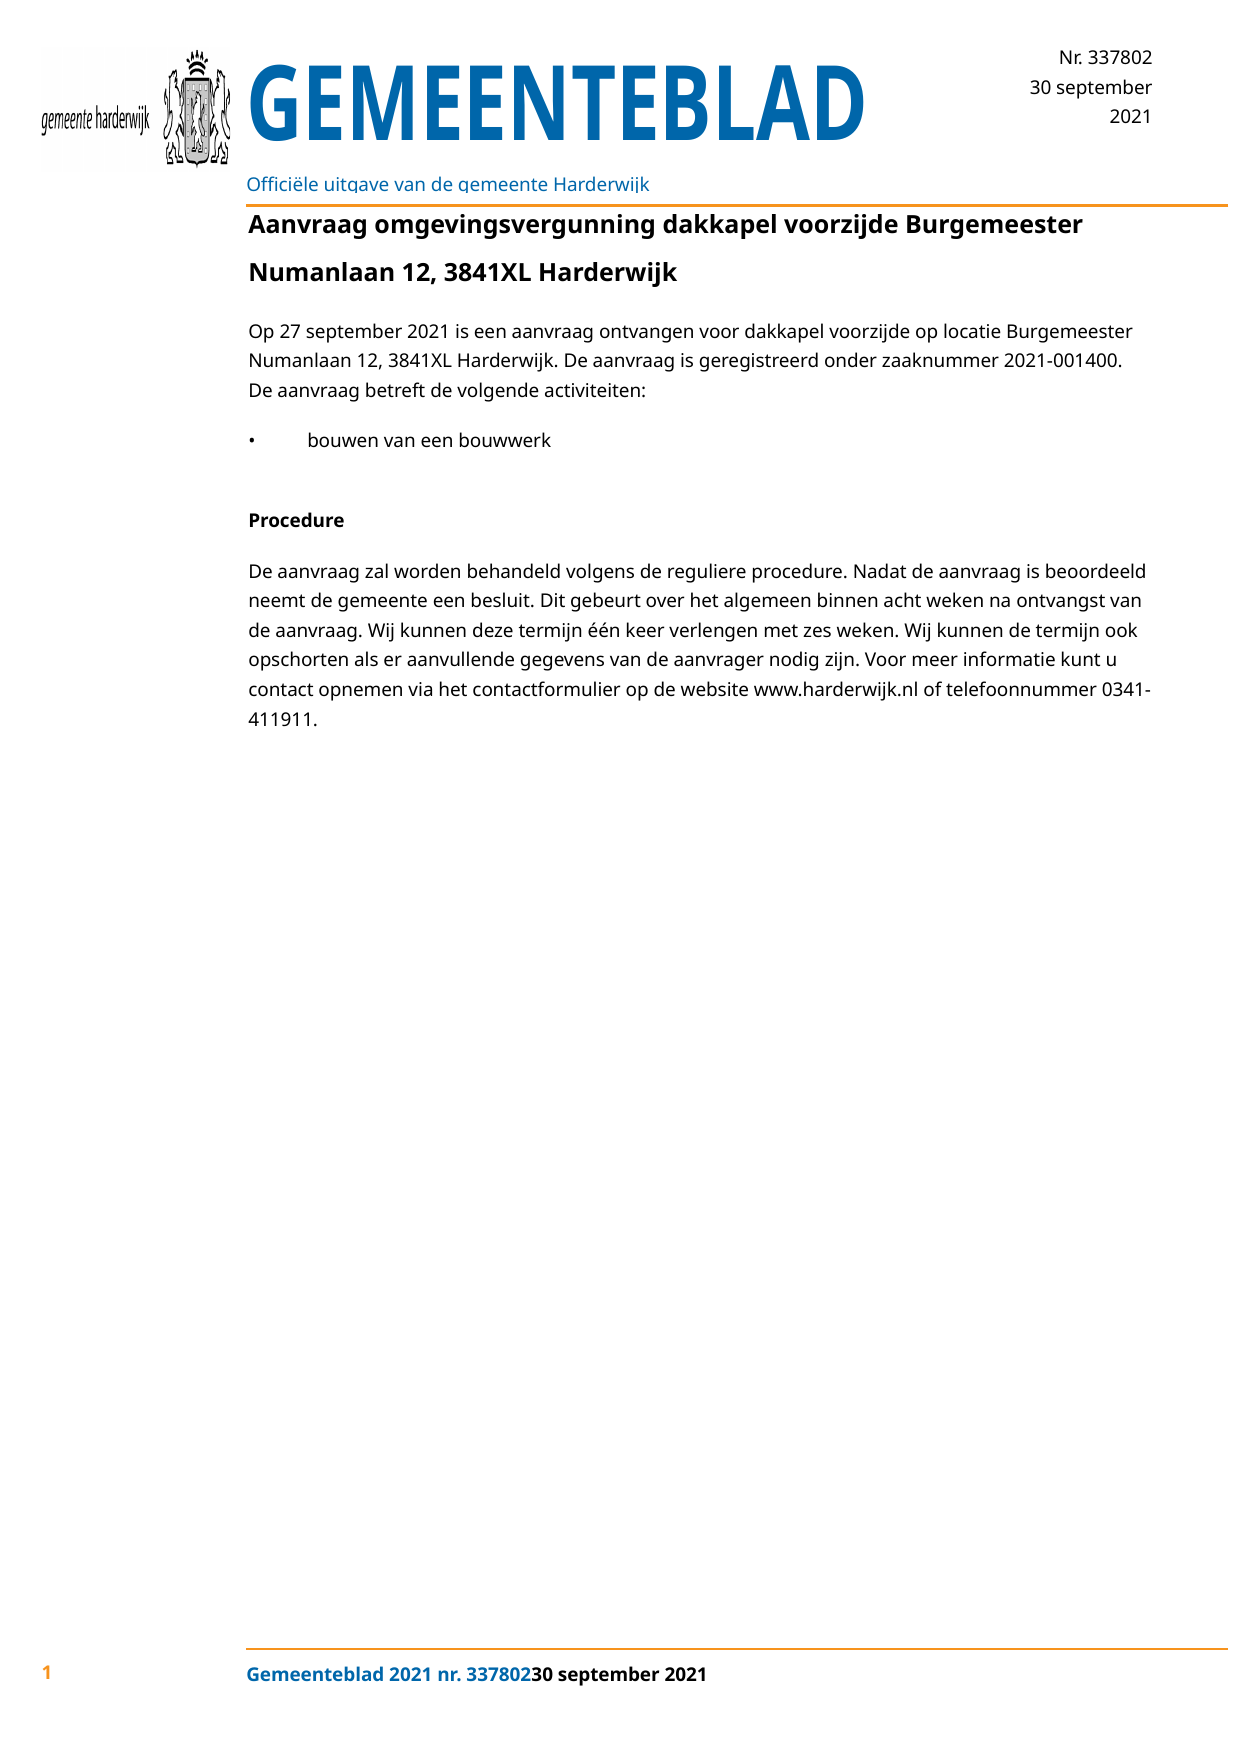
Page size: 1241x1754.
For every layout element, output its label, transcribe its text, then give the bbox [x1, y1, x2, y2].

text Procedure [248, 507, 1152, 533]
text Aanvraag omgevingsvergunning dakkapel voorzijde Burgemeester Numanlaan 12, 3841XL Harderwijk [248, 207, 1152, 288]
picture [41, 47, 231, 172]
text De aanvraag zal worden behandeld volgens de reguliere procedure. Nadat de aanvraag is beoordeeld neemt de gemeente een besluit. Dit gebeurt over het algemeen binnen acht weken na ontvangst van de aanvraag. Wij kunnen deze termijn één keer verlengen met zes weken. Wij kunnen de termijn ook opschorten als er aanvullende gegevens van de aanvrager nodig zijn. Voor meer informatie kunt u contact opnemen via het contactformulier op de website www.harderwijk.nl of telefoonnummer 0341-411911. [248, 558, 1152, 732]
list bouwen van een bouwwerk [248, 427, 1152, 453]
text Op 27 september 2021 is een aanvraag ontvangen voor dakkapel voorzijde op locatie Burgemeester Numanlaan 12, 3841XL Harderwijk. De aanvraag is geregistreerd onder zaaknummer 2021-001400. De aanvraag betreft de volgende activiteiten: [248, 318, 1152, 403]
